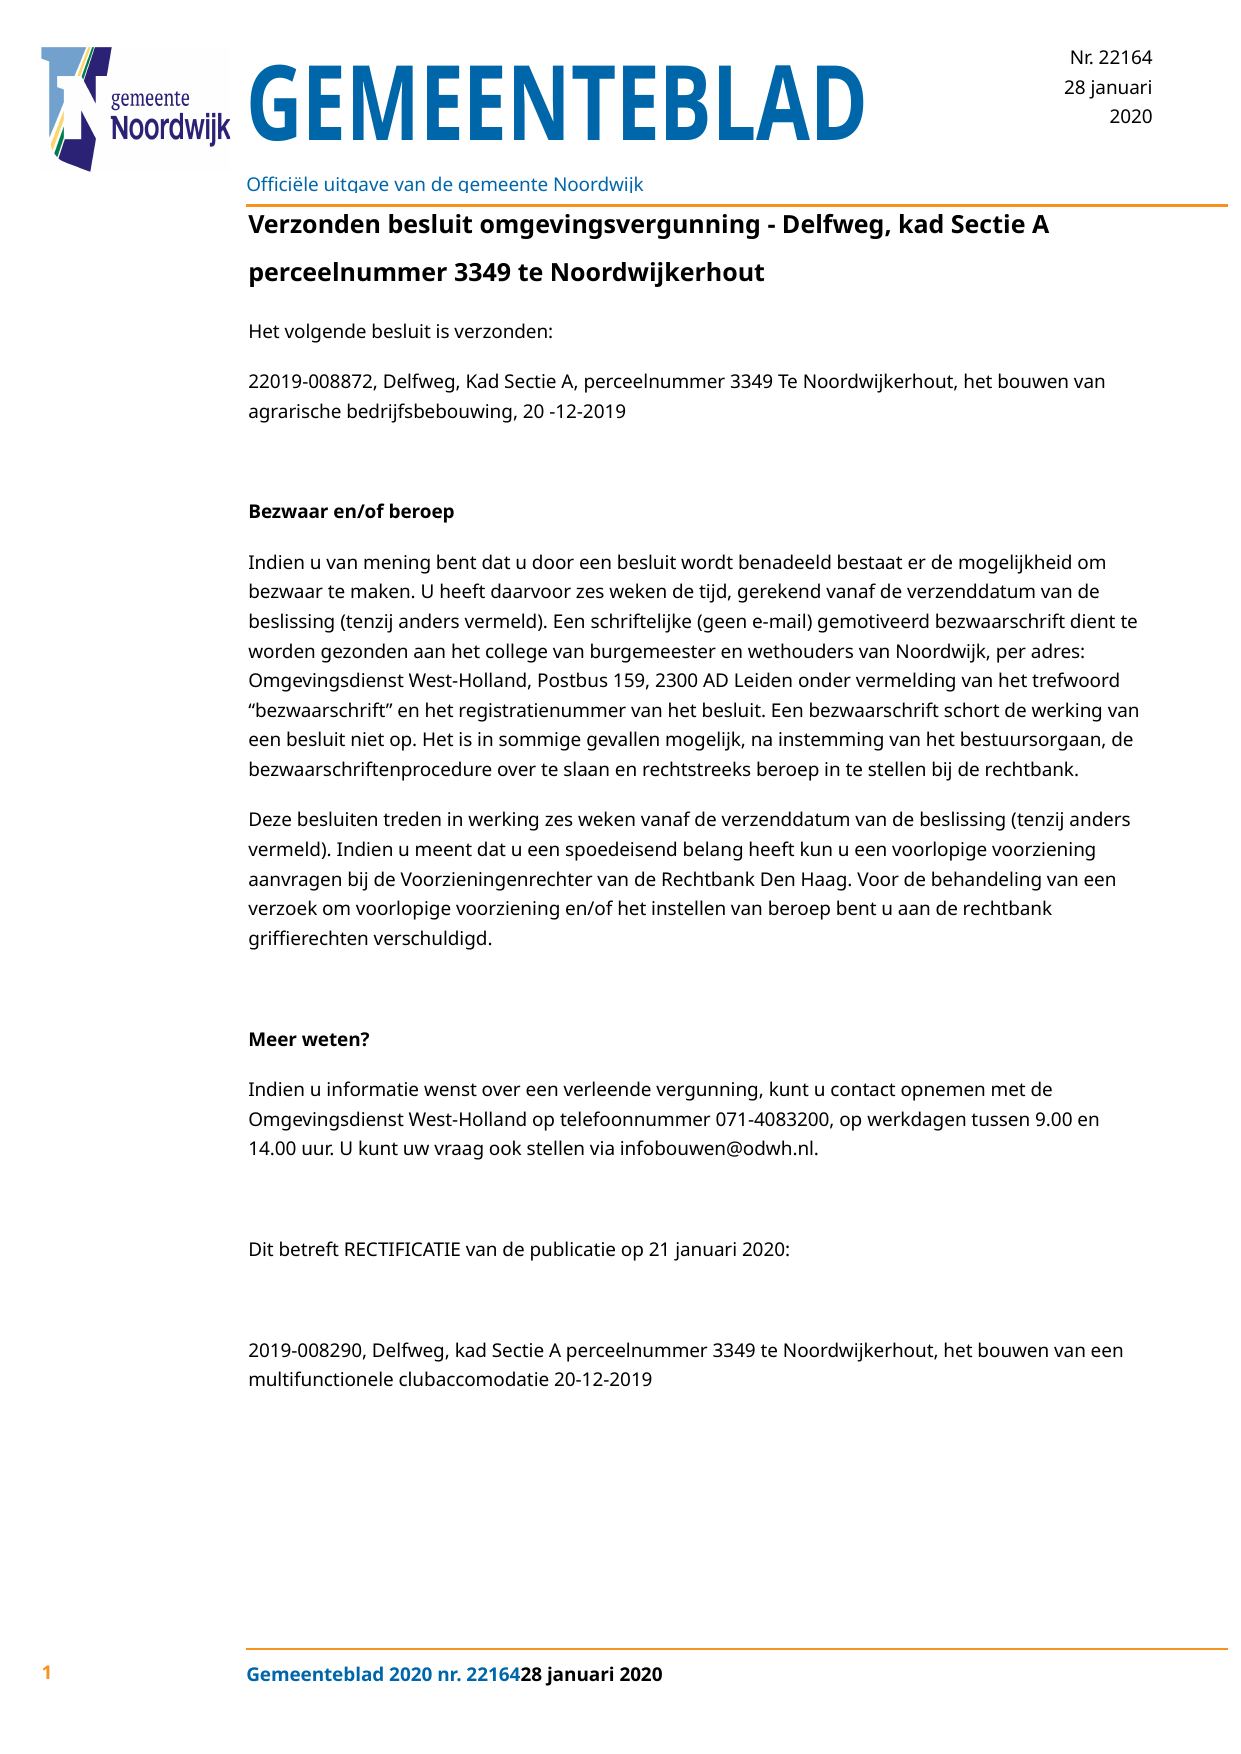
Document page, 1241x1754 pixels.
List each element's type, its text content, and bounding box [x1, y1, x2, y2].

picture [41, 47, 231, 172]
text Het volgende besluit is verzonden: [248, 318, 1152, 344]
text Verzonden besluit omgevingsvergunning - Delfweg, kad Sectie A perceelnummer 3349 te Noordwijkerhout [248, 207, 1152, 288]
text Deze besluiten treden in werking zes weken vanaf de verzenddatum van de beslissing (tenzij anders vermeld). Indien u meent dat u een spoedeisend belang heeft kun u een voorlopige voorziening aanvragen bij de Voorzieningenrechter van de Rechtbank Den Haag. Voor de behandeling van een verzoek om voorlopige voorziening en/of het instellen van beroep bent u aan de rechtbank griffierechten verschuldigd. [248, 807, 1152, 951]
text Meer weten? [248, 1026, 1152, 1052]
text Bezwaar en/of beroep [248, 499, 1152, 524]
text Dit betreft RECTIFICATIE van de publicatie op 21 januari 2020: [248, 1236, 1152, 1262]
text 22019-008872, Delfweg, Kad Sectie A, perceelnummer 3349 Te Noordwijkerhout, het bouwen van agrarische bedrijfsbebouwing, 20 -12-2019 [248, 368, 1152, 424]
text 2019-008290, Delfweg, kad Sectie A perceelnummer 3349 te Noordwijkerhout, het bouwen van een multifunctionele clubaccomodatie 20-12-2019 [248, 1337, 1152, 1392]
text Indien u van mening bent dat u door een besluit wordt benadeeld bestaat er de mogelijkheid om bezwaar te maken. U heeft daarvoor zes weken de tijd, gerekend vanaf de verzenddatum van de beslissing (tenzij anders vermeld). Een schriftelijke (geen e-mail) gemotiveerd bezwaarschrift dient te worden gezonden aan het college van burgemeester en wethouders van Noordwijk, per adres: Omgevingsdienst West-Holland, Postbus 159, 2300 AD Leiden onder vermelding van het trefwoord “bezwaarschrift” en het registratienummer van het besluit. Een bezwaarschrift schort de werking van een besluit niet op. Het is in sommige gevallen mogelijk, na instemming van het bestuursorgaan, de bezwaarschriftenprocedure over te slaan en rechtstreeks beroep in te stellen bij de rechtbank. [248, 549, 1152, 782]
text Indien u informatie wenst over een verleende vergunning, kunt u contact opnemen met de Omgevingsdienst West-Holland op telefoonnummer 071-4083200, op werkdagen tussen 9.00 en 14.00 uur. U kunt uw vraag ook stellen via infobouwen@odwh.nl. [248, 1076, 1152, 1161]
